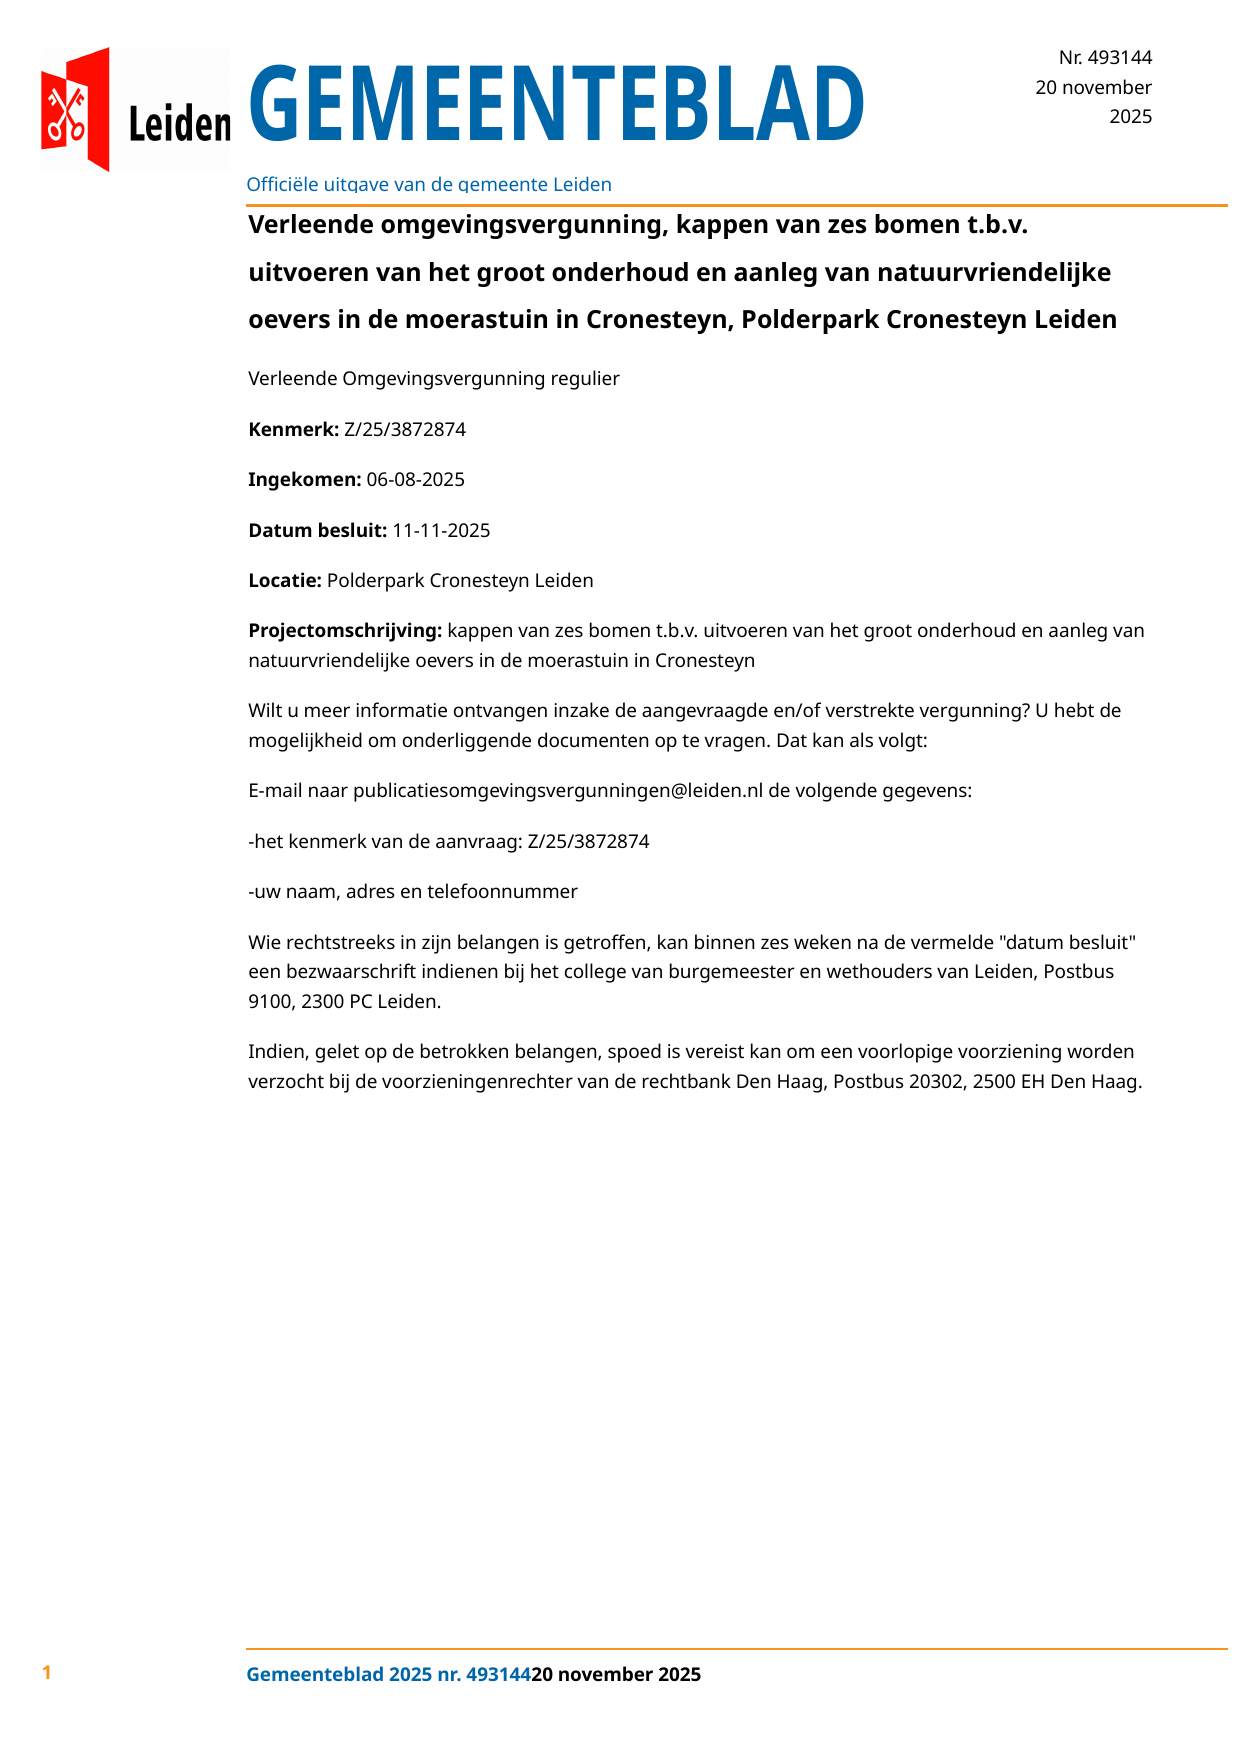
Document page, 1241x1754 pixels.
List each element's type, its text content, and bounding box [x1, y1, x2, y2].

text Locatie: Polderpark Cronesteyn Leiden [248, 567, 1152, 593]
text Wie rechtstreeks in zijn belangen is getroffen, kan binnen zes weken na de vermelde "datum besluit" een bezwaarschrift indienen bij het college van burgemeester en wethouders van Leiden, Postbus 9100, 2300 PC Leiden. [248, 929, 1152, 1014]
text Verleende omgevingsvergunning, kappen van zes bomen t.b.v. uitvoeren van het groot onderhoud en aanleg van natuurvriendelijke oevers in de moerastuin in Cronesteyn, Polderpark Cronesteyn Leiden [248, 207, 1152, 336]
text Datum besluit: 11-11-2025 [248, 517, 1152, 542]
text Projectomschrijving: kappen van zes bomen t.b.v. uitvoeren van het groot onderhoud en aanleg van natuurvriendelijke oevers in de moerastuin in Cronesteyn [248, 618, 1152, 673]
text -het kenmerk van de aanvraag: Z/25/3872874 [248, 828, 1152, 854]
text Kenmerk: Z/25/3872874 [248, 416, 1152, 442]
text Verleende Omgevingsvergunning regulier [248, 366, 1152, 391]
picture [41, 47, 231, 172]
text Indien, gelet op de betrokken belangen, spoed is vereist kan om een voorlopige voorziening worden verzocht bij de voorzieningenrechter van de rechtbank Den Haag, Postbus 20302, 2500 EH Den Haag. [248, 1038, 1152, 1094]
text Ingekomen: 06-08-2025 [248, 466, 1152, 492]
text -uw naam, adres en telefoonnummer [248, 878, 1152, 904]
text E-mail naar publicatiesomgevingsvergunningen@leiden.nl de volgende gegevens: [248, 778, 1152, 803]
text Wilt u meer informatie ontvangen inzake de aangevraagde en/of verstrekte vergunning? U hebt de mogelijkheid om onderliggende documenten op te vragen. Dat kan als volgt: [248, 698, 1152, 753]
